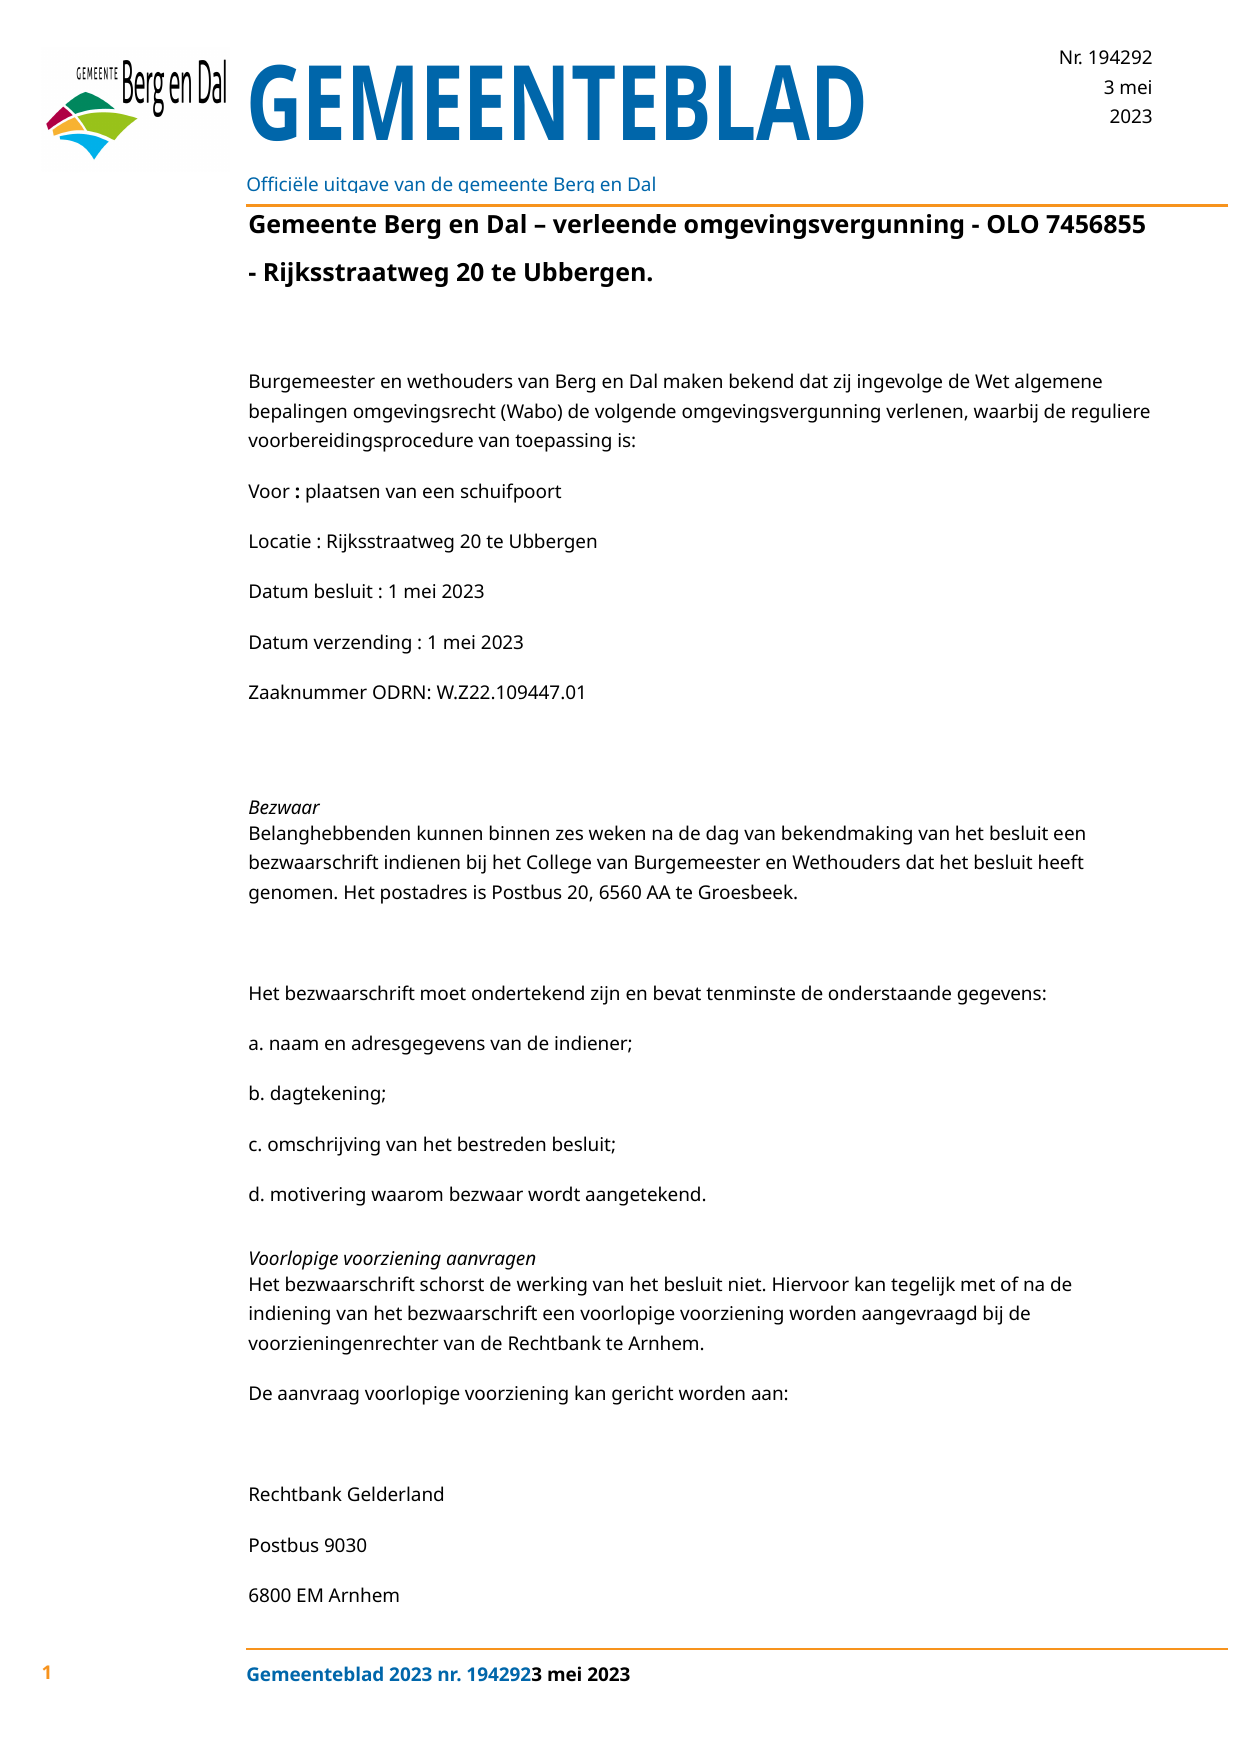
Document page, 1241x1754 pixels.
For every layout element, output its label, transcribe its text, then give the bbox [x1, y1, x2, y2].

text Het bezwaarschrift schorst de werking van het besluit niet. Hiervoor kan tegelijk met of na de indiening van het bezwaarschrift een voorlopige voorziening worden aangevraagd bij de voorzieningenrechter van de Rechtbank te Arnhem. [248, 1271, 1152, 1356]
text De aanvraag voorlopige voorziening kan gericht worden aan: [248, 1381, 1152, 1406]
text Datum besluit : 1 mei 2023 [248, 579, 1152, 604]
text b. dagtekening; [248, 1081, 1152, 1106]
text Postbus 9030 [248, 1532, 1152, 1558]
text Zaaknummer ODRN: W.Z22.109447.01 [248, 679, 1152, 705]
text Voorlopige voorziening aanvragen [248, 1245, 1152, 1271]
text Burgemeester en wethouders van Berg en Dal maken bekend dat zij ingevolge de Wet algemene bepalingen omgevingsrecht (Wabo) de volgende omgevingsvergunning verlenen, waarbij de reguliere voorbereidingsprocedure van toepassing is: [248, 368, 1152, 453]
text c. omschrijving van het bestreden besluit; [248, 1131, 1152, 1157]
text a. naam en adresgegevens van de indiener; [248, 1030, 1152, 1056]
text Voor : plaatsen van een schuifpoort [248, 478, 1152, 504]
text Datum verzending : 1 mei 2023 [248, 629, 1152, 655]
text Rechtbank Gelderland [248, 1481, 1152, 1507]
text d. motivering waarom bezwaar wordt aangetekend. [248, 1181, 1152, 1207]
text Locatie : Rijksstraatweg 20 te Ubbergen [248, 528, 1152, 554]
text Het bezwaarschrift moet ondertekend zijn en bevat tenminste de onderstaande gegevens: [248, 980, 1152, 1005]
text Bezwaar [248, 794, 1152, 820]
text Gemeente Berg en Dal – verleende omgevingsvergunning - OLO 7456855 - Rijksstraatweg 20 te Ubbergen. [248, 207, 1152, 288]
text Belanghebbenden kunnen binnen zes weken na de dag van bekendmaking van het besluit een bezwaarschrift indienen bij het College van Burgemeester en Wethouders dat het besluit heeft genomen. Het postadres is Postbus 20, 6560 AA te Groesbeek. [248, 820, 1152, 904]
text 6800 EM Arnhem [248, 1582, 1152, 1608]
picture [41, 47, 231, 172]
